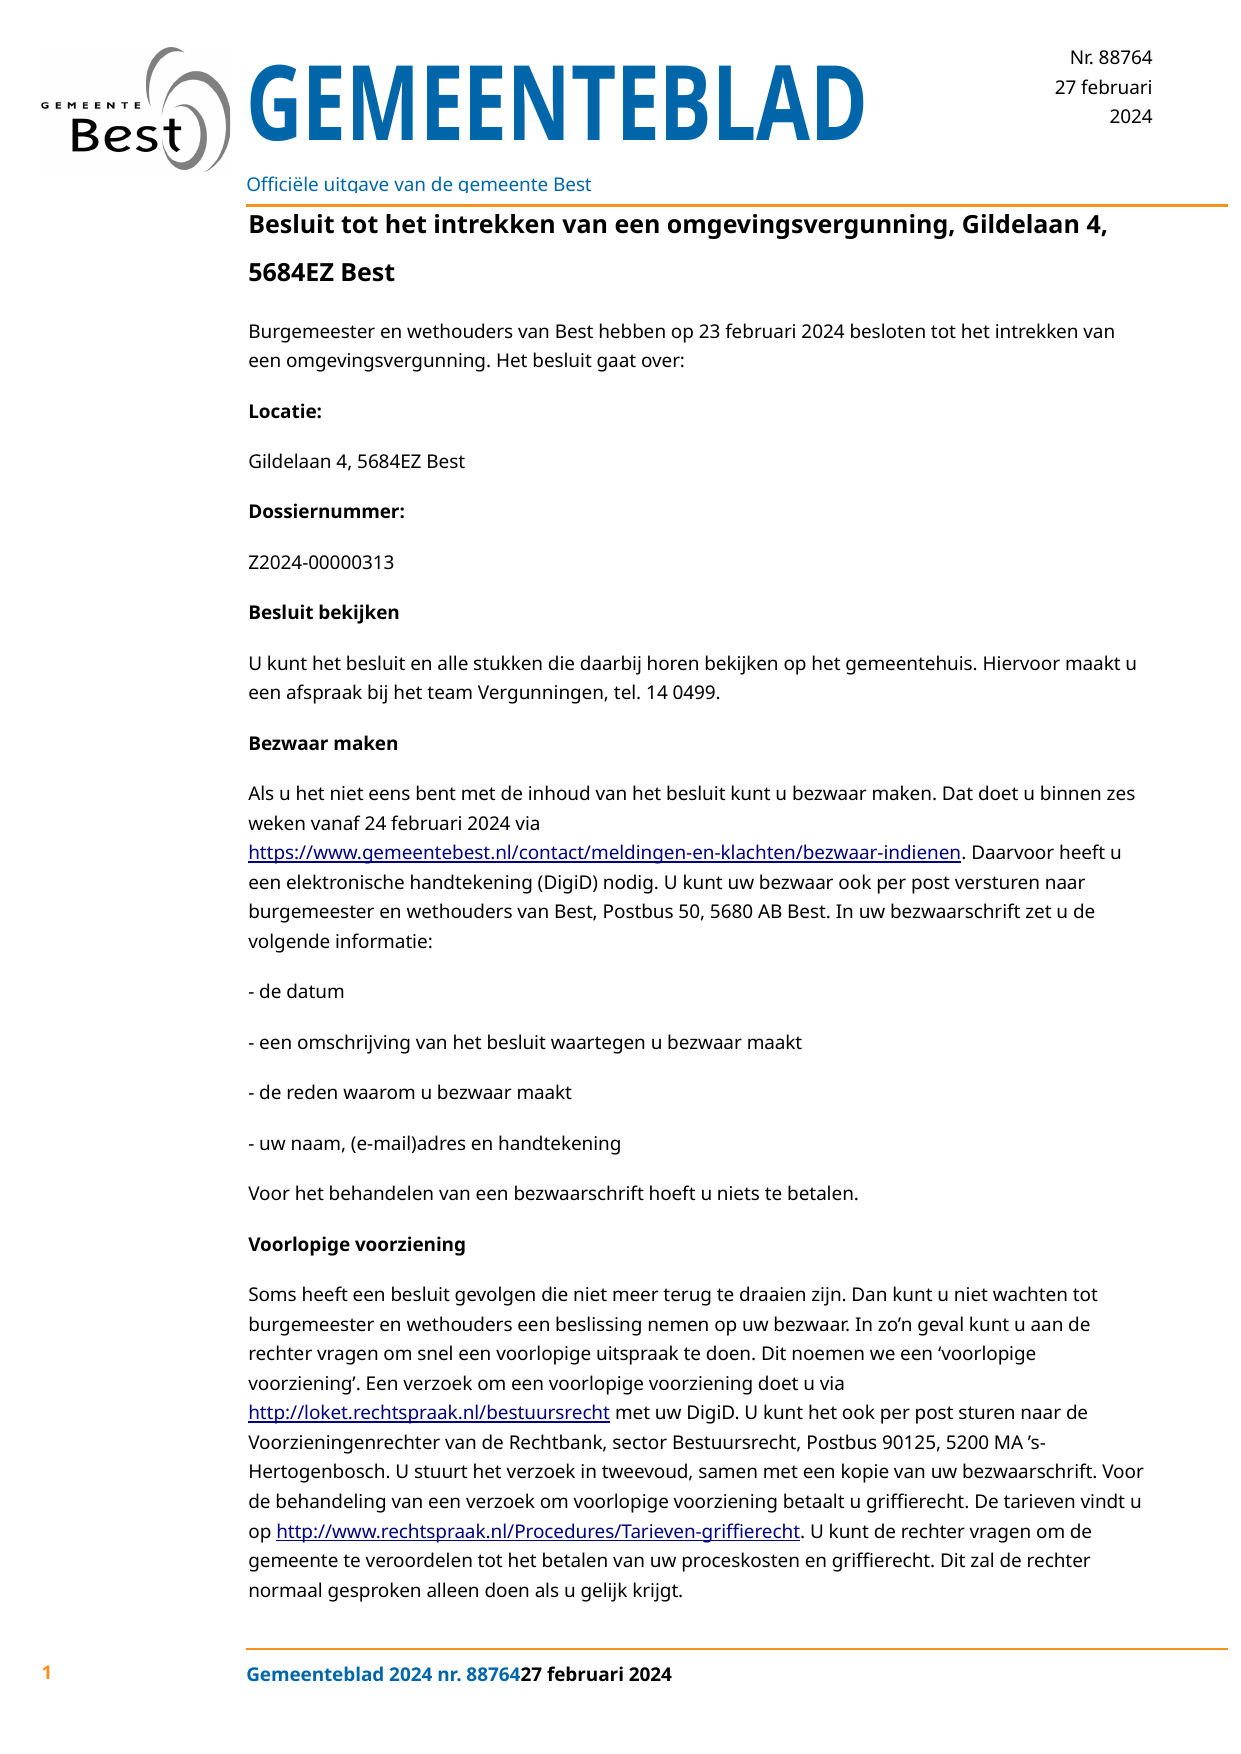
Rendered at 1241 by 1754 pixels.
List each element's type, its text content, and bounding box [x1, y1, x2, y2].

text - uw naam, (e-mail)adres en handtekening [248, 1130, 1152, 1156]
text Bezwaar maken [248, 730, 1152, 756]
text Burgemeester en wethouders van Best hebben op 23 februari 2024 besloten tot het intrekken van een omgevingsvergunning. Het besluit gaat over: [248, 318, 1152, 373]
text Dossiernummer: [248, 499, 1152, 524]
text Soms heeft een besluit gevolgen die niet meer terug te draaien zijn. Dan kunt u niet wachten tot burgemeester en wethouders een beslissing nemen op uw bezwaar. In zo’n geval kunt u aan de rechter vragen om snel een voorlopige uitspraak te doen. Dit noemen we een ‘voorlopige voorziening’. Een verzoek om een voorlopige voorziening doet u via http://loket.rechtspraak.nl/bestuursrecht met uw DigiD. U kunt het ook per post sturen naar de Voorzieningenrechter van de Rechtbank, sector Bestuursrecht, Postbus 90125, 5200 MA ’s-Hertogenbosch. U stuurt het verzoek in tweevoud, samen met een kopie van uw bezwaarschrift. Voor de behandeling van een verzoek om voorlopige voorziening betaalt u griffierecht. De tarieven vindt u op http://www.rechtspraak.nl/Procedures/Tarieven-griffierecht. U kunt de rechter vragen om de gemeente te veroordelen tot het betalen van uw proceskosten en griffierecht. Dit zal de rechter normaal gesproken alleen doen als u gelijk krijgt. [248, 1281, 1152, 1603]
text Z2024-00000313 [248, 549, 1152, 575]
text - de reden waarom u bezwaar maakt [248, 1079, 1152, 1105]
picture [41, 47, 231, 172]
text Besluit bekijken [248, 599, 1152, 625]
text Besluit tot het intrekken van een omgevingsvergunning, Gildelaan 4, 5684EZ Best [248, 207, 1152, 288]
text - de datum [248, 979, 1152, 1004]
text Gildelaan 4, 5684EZ Best [248, 448, 1152, 474]
text Voor het behandelen van een bezwaarschrift hoeft u niets te betalen. [248, 1180, 1152, 1206]
text Als u het niet eens bent met de inhoud van het besluit kunt u bezwaar maken. Dat doet u binnen zes weken vanaf 24 februari 2024 via https://www.gemeentebest.nl/contact/meldingen-en-klachten/bezwaar-indienen. Daarvoor heeft u een elektronische handtekening (DigiD) nodig. U kunt uw bezwaar ook per post versturen naar burgemeester en wethouders van Best, Postbus 50, 5680 AB Best. In uw bezwaarschrift zet u de volgende informatie: [248, 780, 1152, 954]
text U kunt het besluit en alle stukken die daarbij horen bekijken op het gemeentehuis. Hiervoor maakt u een afspraak bij het team Vergunningen, tel. 14 0499. [248, 650, 1152, 705]
text - een omschrijving van het besluit waartegen u bezwaar maakt [248, 1029, 1152, 1055]
text Locatie: [248, 398, 1152, 424]
text Voorlopige voorziening [248, 1231, 1152, 1257]
